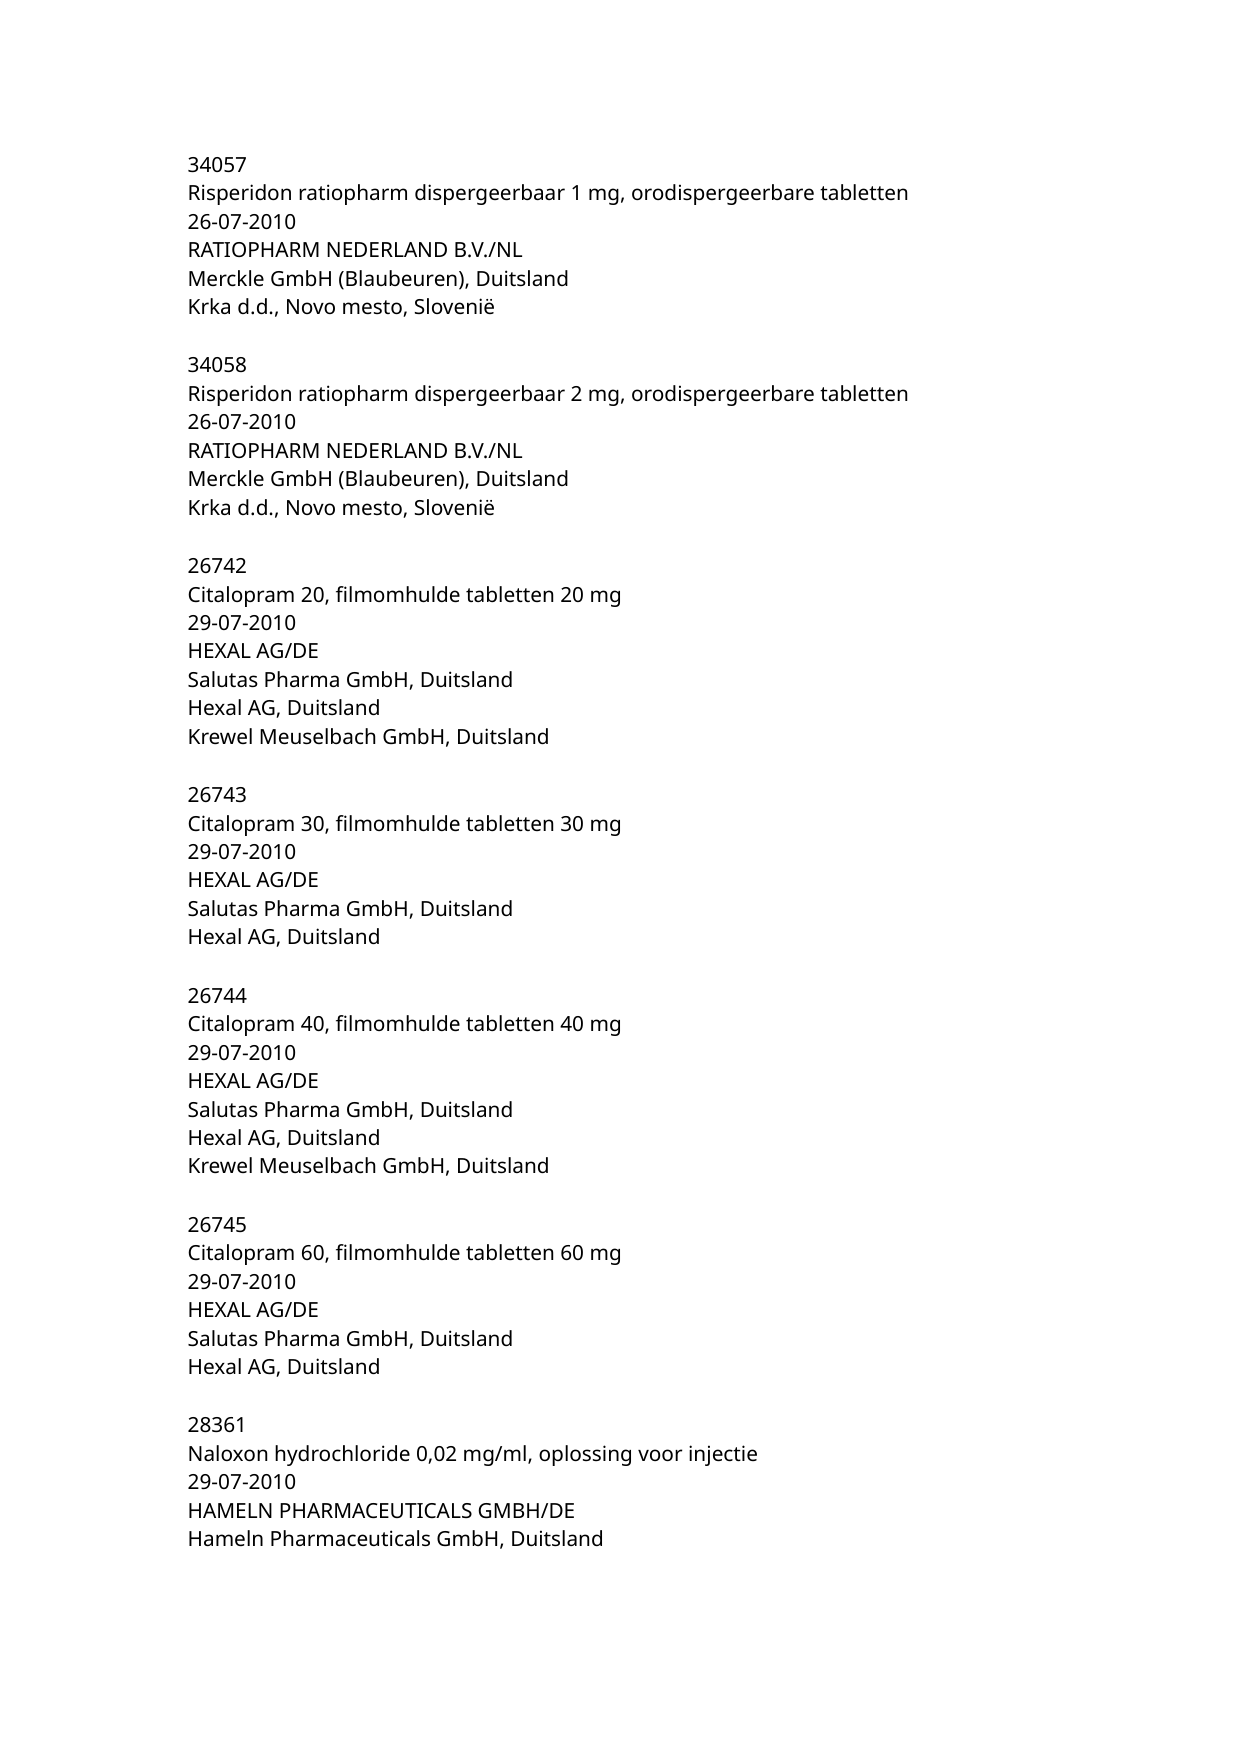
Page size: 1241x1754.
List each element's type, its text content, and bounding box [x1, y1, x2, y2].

text 26-07-2010 [187, 407, 1053, 436]
text Salutas Pharma GmbH, Duitsland [187, 665, 1053, 693]
text 26745 [187, 1210, 1053, 1238]
text 29-07-2010 [187, 1467, 1053, 1496]
text Citalopram 60, filmomhulde tabletten 60 mg [187, 1238, 1053, 1267]
text Hexal AG, Duitsland [187, 1123, 1053, 1152]
text Merckle GmbH (Blaubeuren), Duitsland [187, 264, 1053, 292]
text Citalopram 30, filmomhulde tabletten 30 mg [187, 809, 1053, 837]
text Salutas Pharma GmbH, Duitsland [187, 1324, 1053, 1352]
text 29-07-2010 [187, 837, 1053, 866]
text Risperidon ratiopharm dispergeerbaar 1 mg, orodispergeerbare tabletten [187, 178, 1053, 207]
text 29-07-2010 [187, 1038, 1053, 1066]
text Merckle GmbH (Blaubeuren), Duitsland [187, 464, 1053, 493]
text Naloxon hydrochloride 0,02 mg/ml, oplossing voor injectie [187, 1439, 1053, 1467]
text HEXAL AG/DE [187, 1295, 1053, 1324]
text Hexal AG, Duitsland [187, 922, 1053, 951]
text 29-07-2010 [187, 608, 1053, 637]
text 26742 [187, 551, 1053, 580]
text Krka d.d., Novo mesto, Slovenië [187, 292, 1053, 321]
text 28361 [187, 1411, 1053, 1439]
text 34058 [187, 351, 1053, 379]
text 34057 [187, 150, 1053, 178]
text 26-07-2010 [187, 207, 1053, 235]
text Risperidon ratiopharm dispergeerbaar 2 mg, orodispergeerbare tabletten [187, 379, 1053, 407]
text 29-07-2010 [187, 1267, 1053, 1295]
text Hameln Pharmaceuticals GmbH, Duitsland [187, 1524, 1053, 1553]
text Citalopram 40, filmomhulde tabletten 40 mg [187, 1009, 1053, 1038]
text Krewel Meuselbach GmbH, Duitsland [187, 722, 1053, 750]
text RATIOPHARM NEDERLAND B.V./NL [187, 436, 1053, 464]
text HAMELN PHARMACEUTICALS GMBH/DE [187, 1496, 1053, 1524]
text Salutas Pharma GmbH, Duitsland [187, 894, 1053, 922]
text Krewel Meuselbach GmbH, Duitsland [187, 1152, 1053, 1180]
text HEXAL AG/DE [187, 866, 1053, 894]
text HEXAL AG/DE [187, 637, 1053, 665]
text 26743 [187, 780, 1053, 809]
text HEXAL AG/DE [187, 1066, 1053, 1095]
text Salutas Pharma GmbH, Duitsland [187, 1095, 1053, 1123]
text Hexal AG, Duitsland [187, 1352, 1053, 1381]
text 26744 [187, 981, 1053, 1009]
text RATIOPHARM NEDERLAND B.V./NL [187, 235, 1053, 264]
text Hexal AG, Duitsland [187, 693, 1053, 722]
text Citalopram 20, filmomhulde tabletten 20 mg [187, 580, 1053, 608]
text Krka d.d., Novo mesto, Slovenië [187, 493, 1053, 521]
